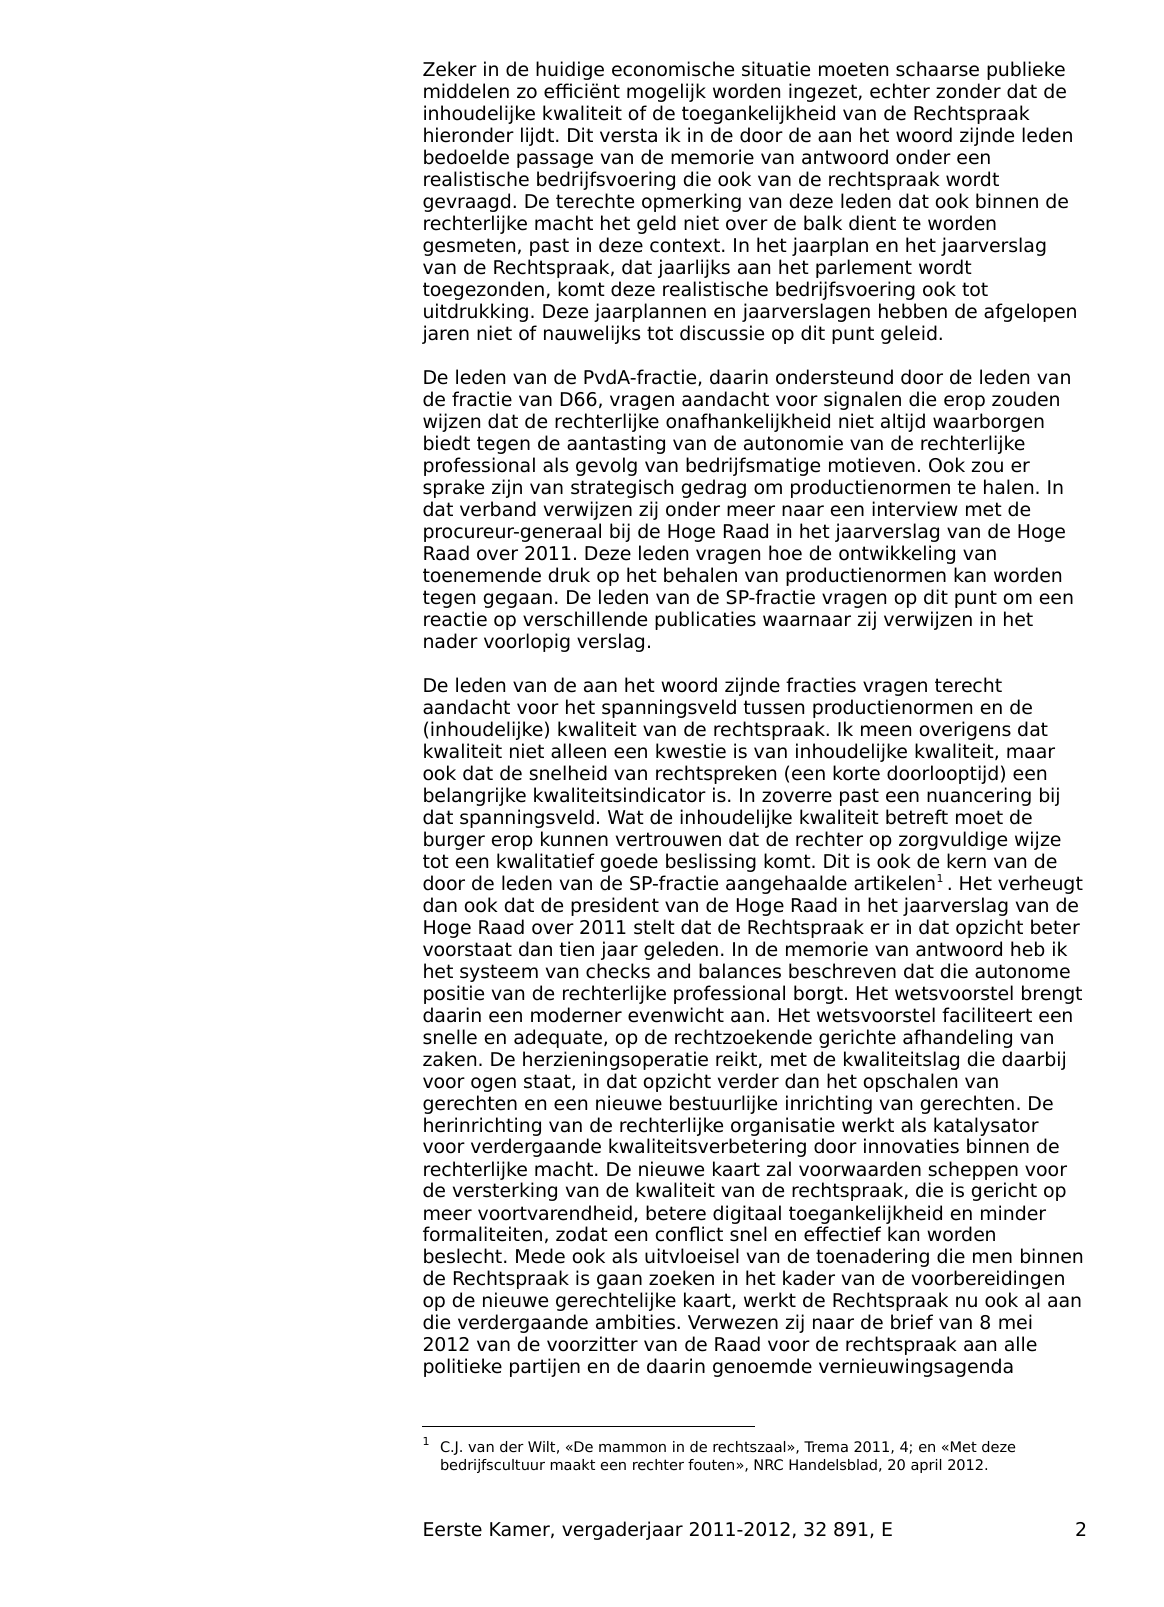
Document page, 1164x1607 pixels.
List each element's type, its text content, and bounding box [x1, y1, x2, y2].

text Zeker in de huidige economische situatie moeten schaarse publieke middelen zo efficiënt mogelijk worden ingezet, echter zonder dat de inhoudelijke kwaliteit of de toegankelijkheid van de Rechtspraak hieronder lijdt. Dit versta ik in de door de aan het woord zijnde leden bedoelde passage van de memorie van antwoord onder een realistische bedrijfsvoering die ook van de rechtspraak wordt gevraagd. De terechte opmerking van deze leden dat ook binnen de rechterlijke macht het geld niet over de balk dient te worden gesmeten, past in deze context. In het jaarplan en het jaarverslag van de Rechtspraak, dat jaarlijks aan het parlement wordt toegezonden, komt deze realistische bedrijfsvoering ook tot uitdrukking. Deze jaarplannen en jaarverslagen hebben de afgelopen jaren niet of nauwelijks tot discussie op dit punt geleid. [422, 59, 1087, 345]
text C.J. van der Wilt, «De mammon in de rechtszaal», Trema 2011, 4; en «Met deze bedrijfscultuur maakt een rechter fouten», NRC Handelsblad, 20 april 2012. [422, 1435, 1087, 1474]
text De leden van de aan het woord zijnde fracties vragen terecht aandacht voor het spanningsveld tussen productienormen en de (inhoudelijke) kwaliteit van de rechtspraak. Ik meen overigens dat kwaliteit niet alleen een kwestie is van inhoudelijke kwaliteit, maar ook dat de snelheid van rechtspreken (een korte doorlooptijd) een belangrijke kwaliteitsindicator is. In zoverre past een nuancering bij dat spanningsveld. Wat de inhoudelijke kwaliteit betreft moet de burger erop kunnen vertrouwen dat de rechter op zorgvuldige wijze tot een kwalitatief goede beslissing komt. Dit is ook de kern van de door de leden van de SP-fractie aangehaalde artikelen. Het verheugt dan ook dat de president van de Hoge Raad in het jaarverslag van de Hoge Raad over 2011 stelt dat de Rechtspraak er in dat opzicht beter voorstaat dan tien jaar geleden. In de memorie van antwoord heb ik het systeem van checks and balances beschreven dat die autonome positie van de rechterlijke professional borgt. Het wetsvoorstel brengt daarin een moderner evenwicht aan. Het wetsvoorstel faciliteert een snelle en adequate, op de rechtzoekende gerichte afhandeling van zaken. De herzieningsoperatie reikt, met de kwaliteitslag die daarbij voor ogen staat, in dat opzicht verder dan het opschalen van gerechten en een nieuwe bestuurlijke inrichting van gerechten. De herinrichting van de rechterlijke organisatie werkt als katalysator voor verdergaande kwaliteitsverbetering door innovaties binnen de rechterlijke macht. De nieuwe kaart zal voorwaarden scheppen voor de versterking van de kwaliteit van de rechtspraak, die is gericht op meer voortvarendheid, betere digitaal toegankelijkheid en minder formaliteiten, zodat een conflict snel en effectief kan worden beslecht. Mede ook als uitvloeisel van de toenadering die men binnen de Rechtspraak is gaan zoeken in het kader van de voorbereidingen op de nieuwe gerechtelijke kaart, werkt de Rechtspraak nu ook al aan die verdergaande ambities. Verwezen zij naar de brief van 8 mei 2012 van de voorzitter van de Raad voor de rechtspraak aan alle politieke partijen en de daarin genoemde vernieuwingsagenda [422, 675, 1087, 1378]
text De leden van de PvdA-fractie, daarin ondersteund door de leden van de fractie van D66, vragen aandacht voor signalen die erop zouden wijzen dat de rechterlijke onafhankelijkheid niet altijd waarborgen biedt tegen de aantasting van de autonomie van de rechterlijke professional als gevolg van bedrijfsmatige motieven. Ook zou er sprake zijn van strategisch gedrag om productienormen te halen. In dat verband verwijzen zij onder meer naar een interview met de procureur-generaal bij de Hoge Raad in het jaarverslag van de Hoge Raad over 2011. Deze leden vragen hoe de ontwikkeling van toenemende druk op het behalen van productienormen kan worden tegen gegaan. De leden van de SP-fractie vragen op dit punt om een reactie op verschillende publicaties waarnaar zij verwijzen in het nader voorlopig verslag. [422, 367, 1087, 653]
